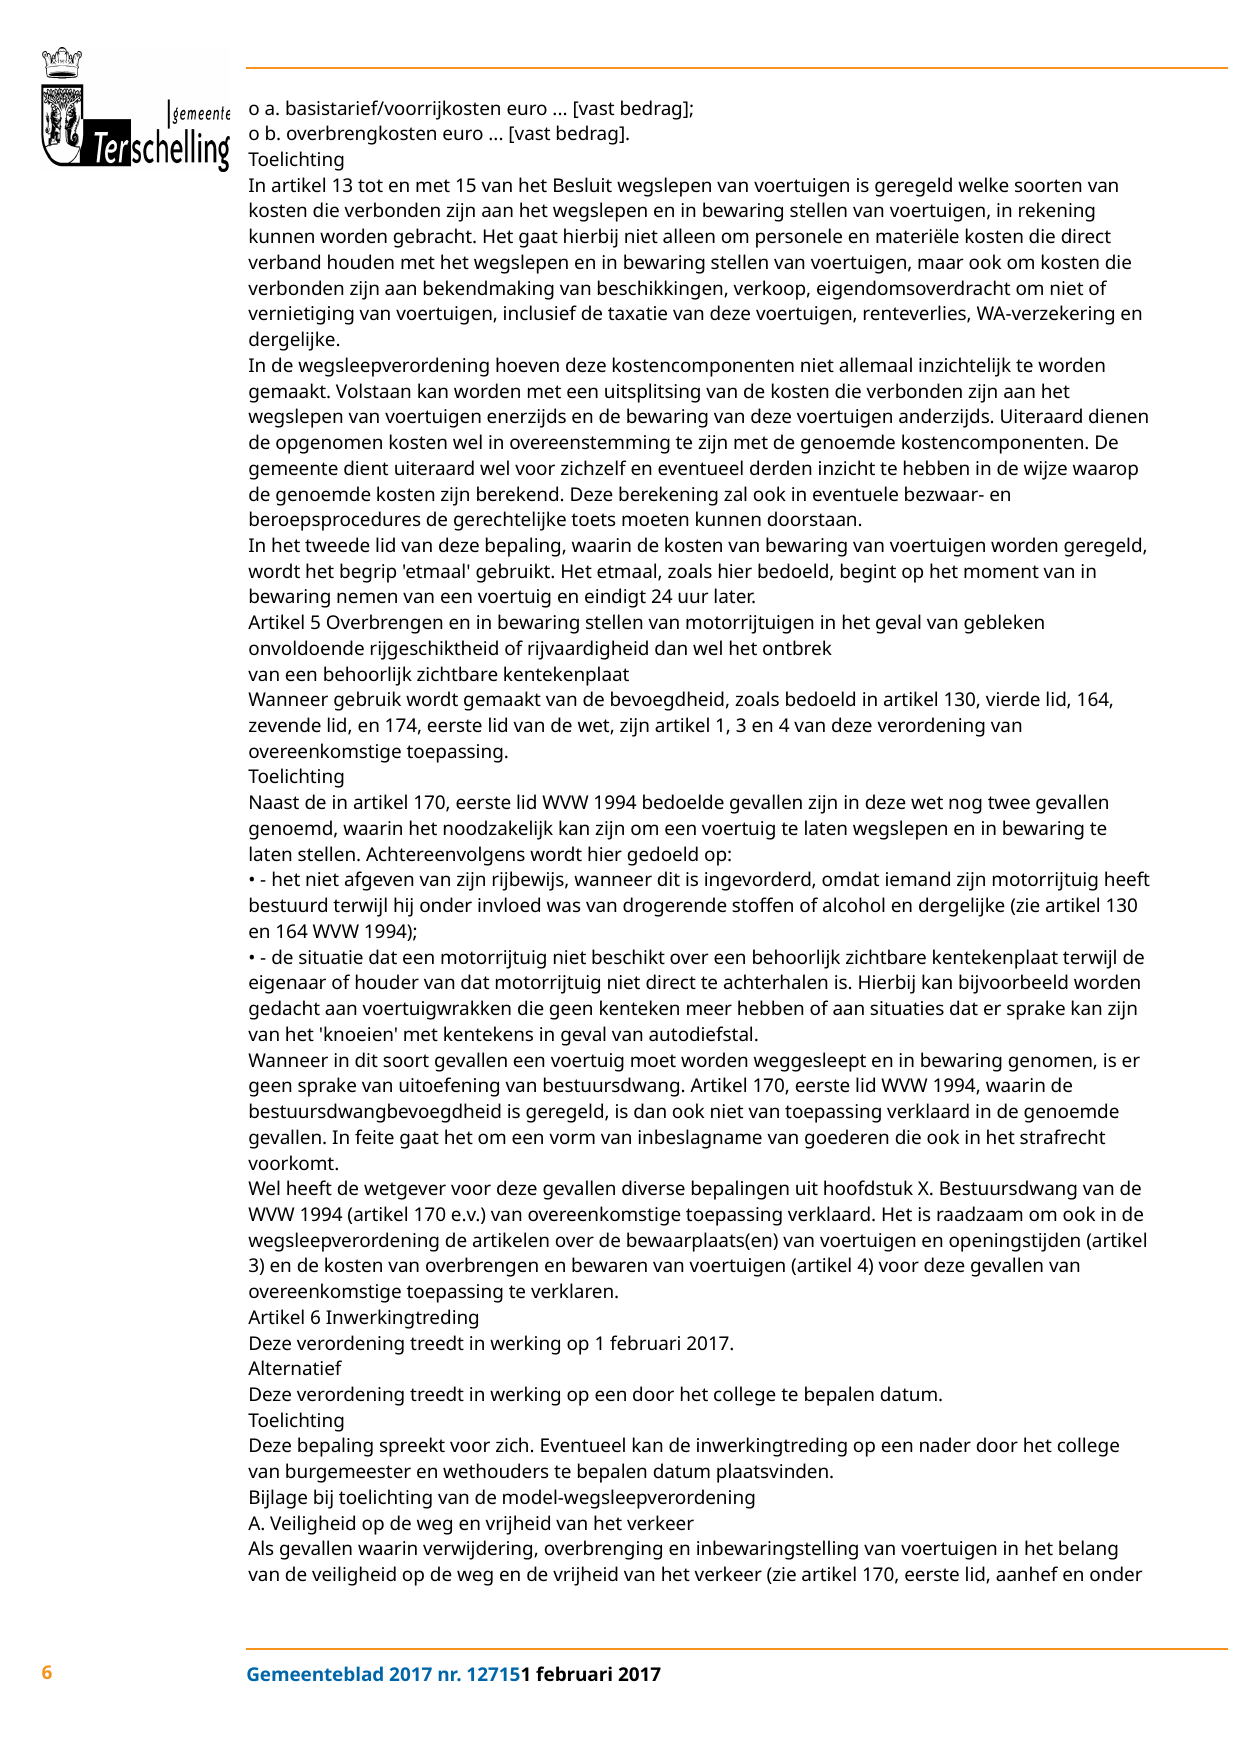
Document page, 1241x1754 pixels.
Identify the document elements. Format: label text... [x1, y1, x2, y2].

text Wanneer in dit soort gevallen een voertuig moet worden weggesleept en in bewaring genomen, is er geen sprake van uitoefening van bestuursdwang. Artikel 170, eerste lid WVW 1994, waarin de bestuursdwangbevoegdheid is geregeld, is dan ook niet van toepassing verklaard in de genoemde gevallen. In feite gaat het om een vorm van inbeslagname van goederen die ook in het strafrecht voorkomt. [248, 1047, 1152, 1175]
picture [41, 47, 231, 172]
text • - de situatie dat een motorrijtuig niet beschikt over een behoorlijk zichtbare kentekenplaat terwijl de eigenaar of houder van dat motorrijtuig niet direct te achterhalen is. Hierbij kan bijvoorbeeld worden gedacht aan voertuigwrakken die geen kenteken meer hebben of aan situaties dat er sprake kan zijn van het 'knoeien' met kentekens in geval van autodiefstal. [248, 944, 1152, 1047]
text Deze verordening treedt in werking op een door het college te bepalen datum. [248, 1381, 1152, 1407]
text In het tweede lid van deze bepaling, waarin de kosten van bewaring van voertuigen worden geregeld, wordt het begrip 'etmaal' gebruikt. Het etmaal, zoals hier bedoeld, begint op het moment van in bewaring nemen van een voertuig en eindigt 24 uur later. [248, 532, 1152, 609]
text Wel heeft de wetgever voor deze gevallen diverse bepalingen uit hoofdstuk X. Bestuursdwang van de WVW 1994 (artikel 170 e.v.) van overeenkomstige toepassing verklaard. Het is raadzaam om ook in de wegsleepverordening de artikelen over de bewaarplaats(en) van voertuigen en openingstijden (artikel 3) en de kosten van overbrengen en bewaren van voertuigen (artikel 4) voor deze gevallen van overeenkomstige toepassing te verklaren. [248, 1175, 1152, 1304]
text Bijlage bij toelichting van de model-wegsleepverordening [248, 1484, 1152, 1510]
text A. Veiligheid op de weg en vrijheid van het verkeer [248, 1510, 1152, 1536]
text Naast de in artikel 170, eerste lid WVW 1994 bedoelde gevallen zijn in deze wet nog twee gevallen genoemd, waarin het noodzakelijk kan zijn om een voertuig te laten wegslepen en in bewaring te laten stellen. Achtereenvolgens wordt hier gedoeld op: [248, 789, 1152, 867]
text In artikel 13 tot en met 15 van het Besluit wegslepen van voertuigen is geregeld welke soorten van kosten die verbonden zijn aan het wegslepen en in bewaring stellen van voertuigen, in rekening kunnen worden gebracht. Het gaat hierbij niet alleen om personele en materiële kosten die direct verband houden met het wegslepen en in bewaring stellen van voertuigen, maar ook om kosten die verbonden zijn aan bekendmaking van beschikkingen, verkoop, eigendomsoverdracht om niet of vernietiging van voertuigen, inclusief de taxatie van deze voertuigen, renteverlies, WA-verzekering en dergelijke. [248, 172, 1152, 352]
text Artikel 5 Overbrengen en in bewaring stellen van motorrijtuigen in het geval van gebleken onvoldoende rijgeschiktheid of rijvaardigheid dan wel het ontbrek [248, 609, 1152, 661]
text Deze bepaling spreekt voor zich. Eventueel kan de inwerkingtreding op een nader door het college van burgemeester en wethouders te bepalen datum plaatsvinden. [248, 1433, 1152, 1484]
text Toelichting [248, 146, 1152, 172]
text Toelichting [248, 764, 1152, 789]
text Artikel 6 Inwerkingtreding [248, 1304, 1152, 1330]
text Wanneer gebruik wordt gemaakt van de bevoegdheid, zoals bedoeld in artikel 130, vierde lid, 164, zevende lid, en 174, eerste lid van de wet, zijn artikel 1, 3 en 4 van deze verordening van overeenkomstige toepassing. [248, 687, 1152, 764]
text o a. basistarief/voorrijkosten euro ... [vast bedrag]; [248, 95, 1152, 121]
text Als gevallen waarin verwijdering, overbrenging en inbewaringstelling van voertuigen in het belang van de veiligheid op de weg en de vrijheid van het verkeer (zie artikel 170, eerste lid, aanhef en onder [248, 1536, 1152, 1587]
text o b. overbrengkosten euro ... [vast bedrag]. [248, 121, 1152, 146]
text Deze verordening treedt in werking op 1 februari 2017. [248, 1330, 1152, 1356]
text • - het niet afgeven van zijn rijbewijs, wanneer dit is ingevorderd, omdat iemand zijn motorrijtuig heeft bestuurd terwijl hij onder invloed was van drogerende stoffen of alcohol en dergelijke (zie artikel 130 en 164 WVW 1994); [248, 867, 1152, 944]
text Alternatief [248, 1356, 1152, 1381]
text In de wegsleepverordening hoeven deze kostencomponenten niet allemaal inzichtelijk te worden gemaakt. Volstaan kan worden met een uitsplitsing van de kosten die verbonden zijn aan het wegslepen van voertuigen enerzijds en de bewaring van deze voertuigen anderzijds. Uiteraard dienen de opgenomen kosten wel in overeenstemming te zijn met de genoemde kostencomponenten. De gemeente dient uiteraard wel voor zichzelf en eventueel derden inzicht te hebben in de wijze waarop de genoemde kosten zijn berekend. Deze berekening zal ook in eventuele bezwaar- en beroepsprocedures de gerechtelijke toets moeten kunnen doorstaan. [248, 352, 1152, 532]
text Toelichting [248, 1407, 1152, 1433]
text van een behoorlijk zichtbare kentekenplaat [248, 661, 1152, 687]
